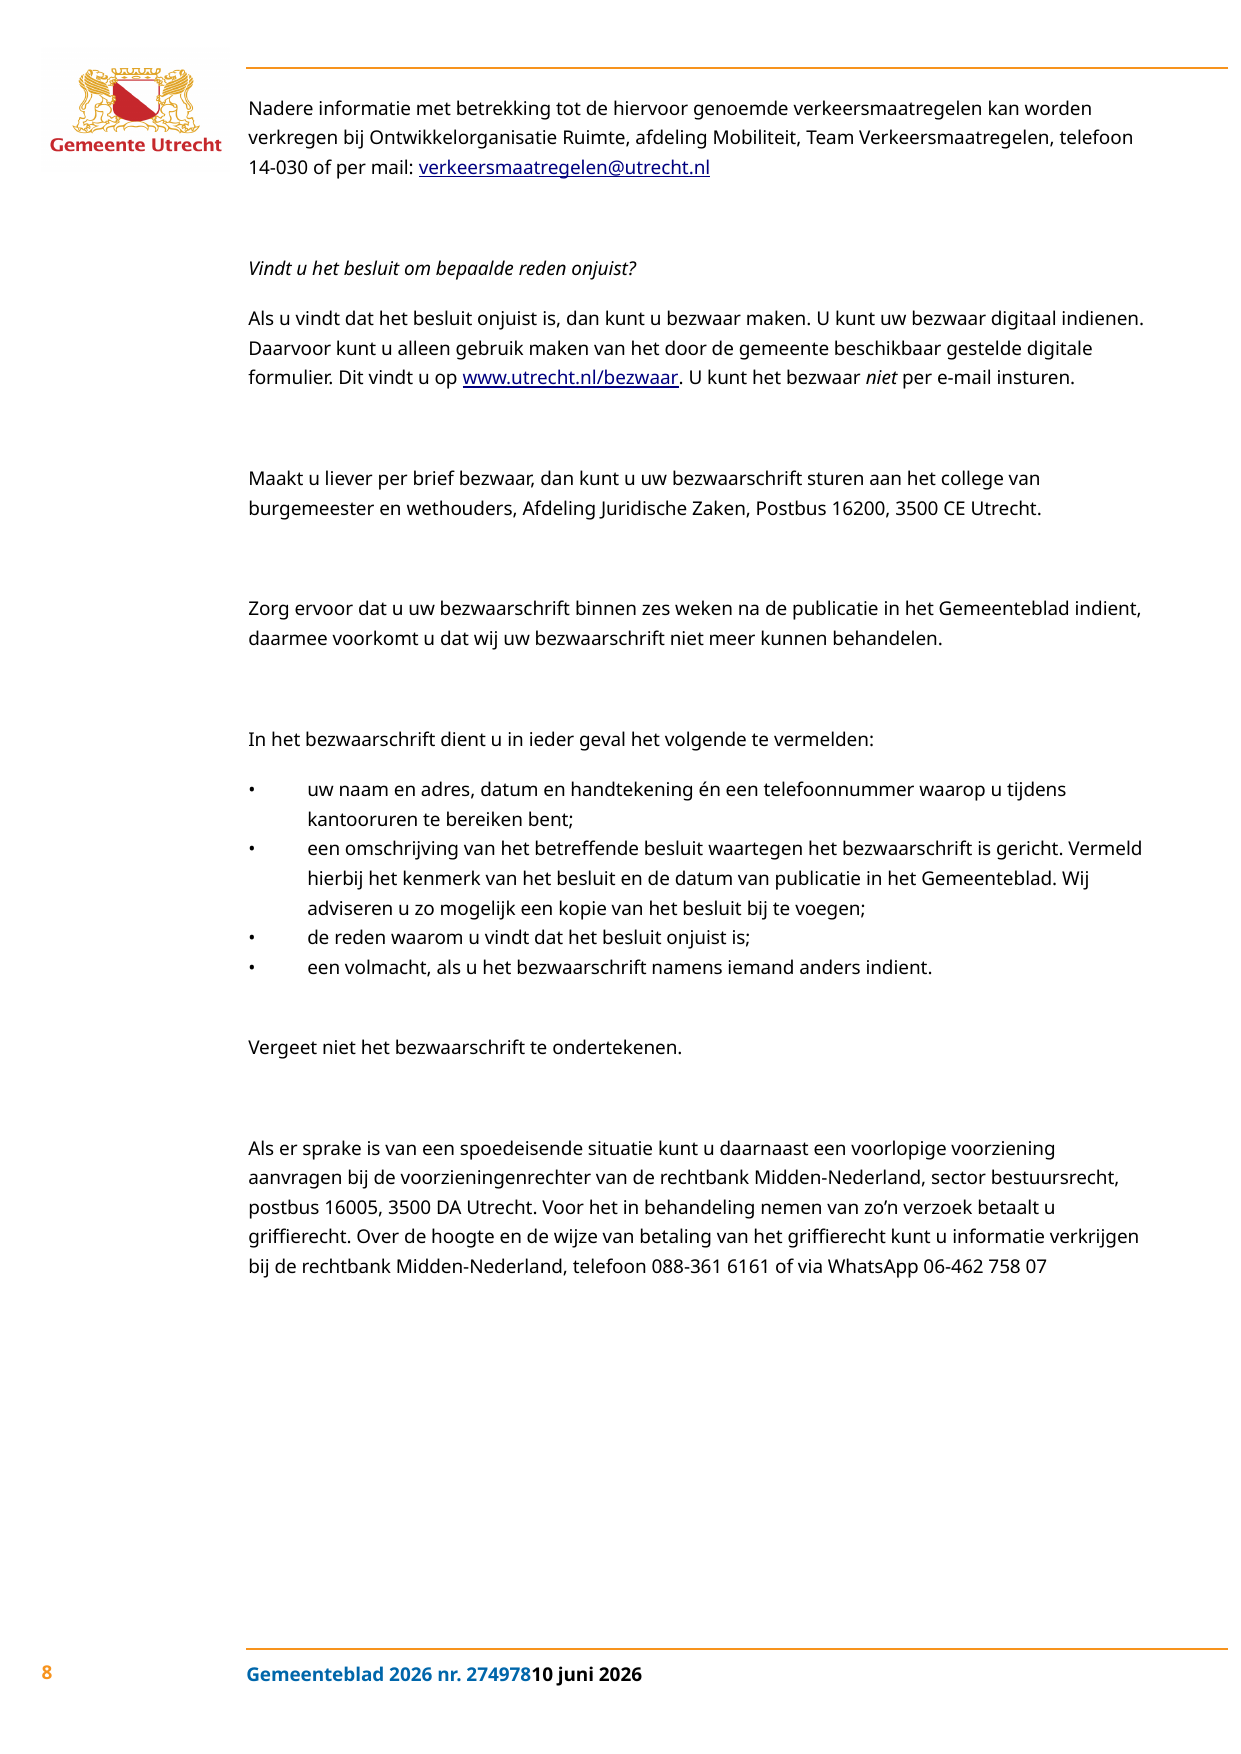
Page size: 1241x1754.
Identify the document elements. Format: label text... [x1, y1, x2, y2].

text In het bezwaarschrift dient u in ieder geval het volgende te vermelden: [248, 726, 1152, 752]
list een omschrijving van het betreffende besluit waartegen het bezwaarschrift is gericht. Vermeld hierbij het kenmerk van het besluit en de datum van publicatie in het Gemeenteblad. Wij adviseren u zo mogelijk een kopie van het besluit bij te voegen; [248, 836, 1152, 921]
text Vindt u het besluit om bepaalde reden onjuist? [248, 255, 1152, 281]
text Zorg ervoor dat u uw bezwaarschrift binnen zes weken na de publicatie in het Gemeenteblad indient, daarmee voorkomt u dat wij uw bezwaarschrift niet meer kunnen behandelen. [248, 596, 1152, 651]
list de reden waarom u vindt dat het besluit onjuist is; [248, 924, 1152, 950]
list een volmacht, als u het bezwaarschrift namens iemand anders indient. [248, 954, 1152, 980]
picture [41, 47, 231, 172]
text Als er sprake is van een spoedeisende situatie kunt u daarnaast een voorlopige voorziening aanvragen bij de voorzieningenrechter van de rechtbank Midden-Nederland, sector bestuursrecht, postbus 16005, 3500 DA Utrecht. Voor het in behandeling nemen van zo’n verzoek betaalt u griffierecht. Over de hoogte en de wijze van betaling van het griffierecht kunt u informatie verkrijgen bij de rechtbank Midden-Nederland, telefoon 088-361 6161 of via WhatsApp 06-462 758 07 [248, 1135, 1152, 1279]
list uw naam en adres, datum en handtekening én een telefoonnummer waarop u tijdens kantooruren te bereiken bent; [248, 776, 1152, 832]
text Maakt u liever per brief bezwaar, dan kunt u uw bezwaarschrift sturen aan het college van burgemeester en wethouders, Afdeling Juridische Zaken, Postbus 16200, 3500 CE Utrecht. [248, 465, 1152, 521]
text Als u vindt dat het besluit onjuist is, dan kunt u bezwaar maken. U kunt uw bezwaar digitaal indienen. Daarvoor kunt u alleen gebruik maken van het door de gemeente beschikbaar gestelde digitale formulier. Dit vindt u op www.utrecht.nl/bezwaar. U kunt het bezwaar niet per e-mail insturen. [248, 305, 1152, 390]
text Nadere informatie met betrekking tot de hiervoor genoemde verkeersmaatregelen kan worden verkregen bij Ontwikkelorganisatie Ruimte, afdeling Mobiliteit, Team Verkeersmaatregelen, telefoon 14-030 of per mail: verkeersmaatregelen@utrecht.nl [248, 95, 1152, 180]
text Vergeet niet het bezwaarschrift te ondertekenen. [248, 1034, 1152, 1060]
